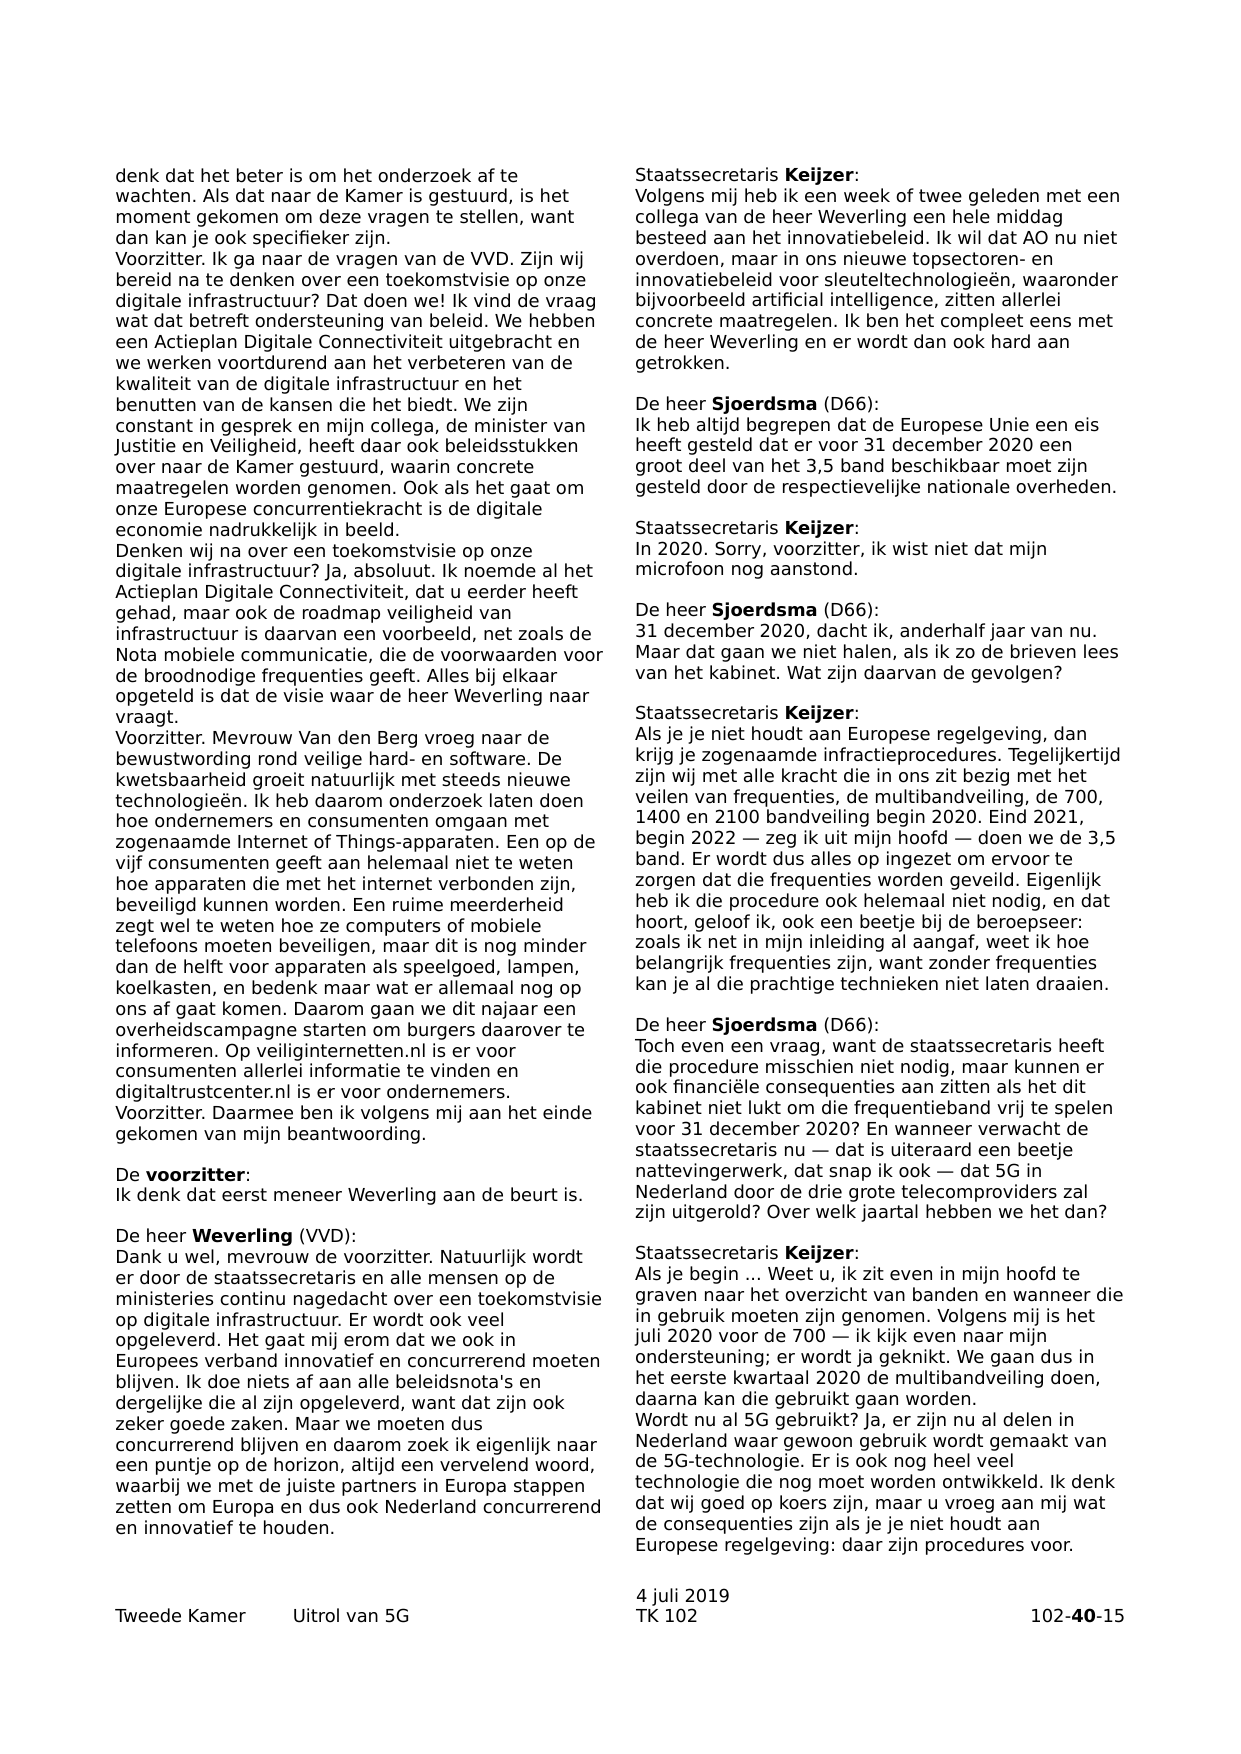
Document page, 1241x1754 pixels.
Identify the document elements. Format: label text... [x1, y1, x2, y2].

text Voorzitter. Ik ga naar de vragen van de VVD. Zijn wij bereid na te denken over een toekomstvisie op onze digitale infrastructuur? Dat doen we! Ik vind de vraag wat dat betreft ondersteuning van beleid. We hebben een Actieplan Digitale Connectiviteit uitgebracht en we werken voortdurend aan het verbeteren van de kwaliteit van de digitale infrastructuur en het benutten van de kansen die het biedt. We zijn constant in gesprek en mijn collega, de minister van Justitie en Veiligheid, heeft daar ook beleidsstukken over naar de Kamer gestuurd, waarin concrete maatregelen worden genomen. Ook als het gaat om onze Europese concurrentiekracht is de digitale economie nadrukkelijk in beeld. [115, 249, 605, 540]
text Wordt nu al 5G gebruikt? Ja, er zijn nu al delen in Nederland waar gewoon gebruik wordt gemaakt van de 5G-technologie. Er is ook nog heel veel technologie die nog moet worden ontwikkeld. Ik denk dat wij goed op koers zijn, maar u vroeg aan mij wat de consequenties zijn als je je niet houdt aan Europese regelgeving: daar zijn procedures voor. [635, 1409, 1125, 1555]
text Staatssecretaris Keijzer: [635, 165, 1125, 186]
text De heer Weverling (VVD): [115, 1226, 605, 1247]
text Denken wij na over een toekomstvisie op onze digitale infrastructuur? Ja, absoluut. Ik noemde al het Actieplan Digitale Connectiviteit, dat u eerder heeft gehad, maar ook de roadmap veiligheid van infrastructuur is daarvan een voorbeeld, net zoals de Nota mobiele communicatie, die de voorwaarden voor de broodnodige frequenties geeft. Alles bij elkaar opgeteld is dat de visie waar de heer Weverling naar vraagt. [115, 540, 605, 728]
text Ik heb altijd begrepen dat de Europese Unie een eis heeft gesteld dat er voor 31 december 2020 een groot deel van het 3,5 band beschikbaar moet zijn gesteld door de respectievelijke nationale overheden. [635, 414, 1125, 498]
text De voorzitter: [115, 1164, 605, 1185]
text Staatssecretaris Keijzer: [635, 1243, 1125, 1264]
text Dank u wel, mevrouw de voorzitter. Natuurlijk wordt er door de staatssecretaris en alle mensen op de ministeries continu nagedacht over een toekomstvisie op digitale infrastructuur. Er wordt ook veel opgeleverd. Het gaat mij erom dat we ook in Europees verband innovatief en concurrerend moeten blijven. Ik doe niets af aan alle beleidsnota's en dergelijke die al zijn opgeleverd, want dat zijn ook zeker goede zaken. Maar we moeten dus concurrerend blijven en daarom zoek ik eigenlijk naar een puntje op de horizon, altijd een vervelend woord, waarbij we met de juiste partners in Europa stappen zetten om Europa en dus ook Nederland concurrerend en innovatief te houden. [115, 1247, 605, 1538]
text In 2020. Sorry, voorzitter, ik wist niet dat mijn microfoon nog aanstond. [635, 538, 1125, 580]
text Staatssecretaris Keijzer: [635, 703, 1125, 724]
text De heer Sjoerdsma (D66): [635, 1015, 1125, 1036]
text Staatssecretaris Keijzer: [635, 518, 1125, 538]
text Toch even een vraag, want de staatssecretaris heeft die procedure misschien niet nodig, maar kunnen er ook financiële consequenties aan zitten als het dit kabinet niet lukt om die frequentieband vrij te spelen voor 31 december 2020? En wanneer verwacht de staatssecretaris nu — dat is uiteraard een beetje nattevingerwerk, dat snap ik ook — dat 5G in Nederland door de drie grote telecomproviders zal zijn uitgerold? Over welk jaartal hebben we het dan? [635, 1036, 1125, 1223]
text 31 december 2020, dacht ik, anderhalf jaar van nu. Maar dat gaan we niet halen, als ik zo de brieven lees van het kabinet. Wat zijn daarvan de gevolgen? [635, 621, 1125, 683]
text Voorzitter. Mevrouw Van den Berg vroeg naar de bewustwording rond veilige hard- en software. De kwetsbaarheid groeit natuurlijk met steeds nieuwe technologieën. Ik heb daarom onderzoek laten doen hoe ondernemers en consumenten omgaan met zogenaamde Internet of Things-apparaten. Een op de vijf consumenten geeft aan helemaal niet te weten hoe apparaten die met het internet verbonden zijn, beveiligd kunnen worden. Een ruime meerderheid zegt wel te weten hoe ze computers of mobiele telefoons moeten beveiligen, maar dit is nog minder dan de helft voor apparaten als speelgoed, lampen, koelkasten, en bedenk maar wat er allemaal nog op ons af gaat komen. Daarom gaan we dit najaar een overheidscampagne starten om burgers daarover te informeren. Op veiliginternetten.nl is er voor consumenten allerlei informatie te vinden en digitaltrustcenter.nl is er voor ondernemers. [115, 728, 605, 1103]
text Als je je niet houdt aan Europese regelgeving, dan krijg je zogenaamde infractieprocedures. Tegelijkertijd zijn wij met alle kracht die in ons zit bezig met het veilen van frequenties, de multibandveiling, de 700, 1400 en 2100 bandveiling begin 2020. Eind 2021, begin 2022 — zeg ik uit mijn hoofd — doen we de 3,5 band. Er wordt dus alles op ingezet om ervoor te zorgen dat die frequenties worden geveild. Eigenlijk heb ik die procedure ook helemaal niet nodig, en dat hoort, geloof ik, ook een beetje bij de beroepseer: zoals ik net in mijn inleiding al aangaf, weet ik hoe belangrijk frequenties zijn, want zonder frequenties kan je al die prachtige technieken niet laten draaien. [635, 724, 1125, 995]
text Ik denk dat eerst meneer Weverling aan de beurt is. [115, 1185, 605, 1206]
text denk dat het beter is om het onderzoek af te wachten. Als dat naar de Kamer is gestuurd, is het moment gekomen om deze vragen te stellen, want dan kan je ook specifieker zijn. [115, 165, 605, 249]
text De heer Sjoerdsma (D66): [635, 600, 1125, 621]
text Volgens mij heb ik een week of twee geleden met een collega van de heer Weverling een hele middag besteed aan het innovatiebeleid. Ik wil dat AO nu niet overdoen, maar in ons nieuwe topsectoren- en innovatiebeleid voor sleuteltechnologieën, waaronder bijvoorbeeld artificial intelligence, zitten allerlei concrete maatregelen. Ik ben het compleet eens met de heer Weverling en er wordt dan ook hard aan getrokken. [635, 186, 1125, 373]
text De heer Sjoerdsma (D66): [635, 393, 1125, 414]
text Als je begin ... Weet u, ik zit even in mijn hoofd te graven naar het overzicht van banden en wanneer die in gebruik moeten zijn genomen. Volgens mij is het juli 2020 voor de 700 — ik kijk even naar mijn ondersteuning; er wordt ja geknikt. We gaan dus in het eerste kwartaal 2020 de multibandveiling doen, daarna kan die gebruikt gaan worden. [635, 1264, 1125, 1409]
text Voorzitter. Daarmee ben ik volgens mij aan het einde gekomen van mijn beantwoording. [115, 1103, 605, 1144]
